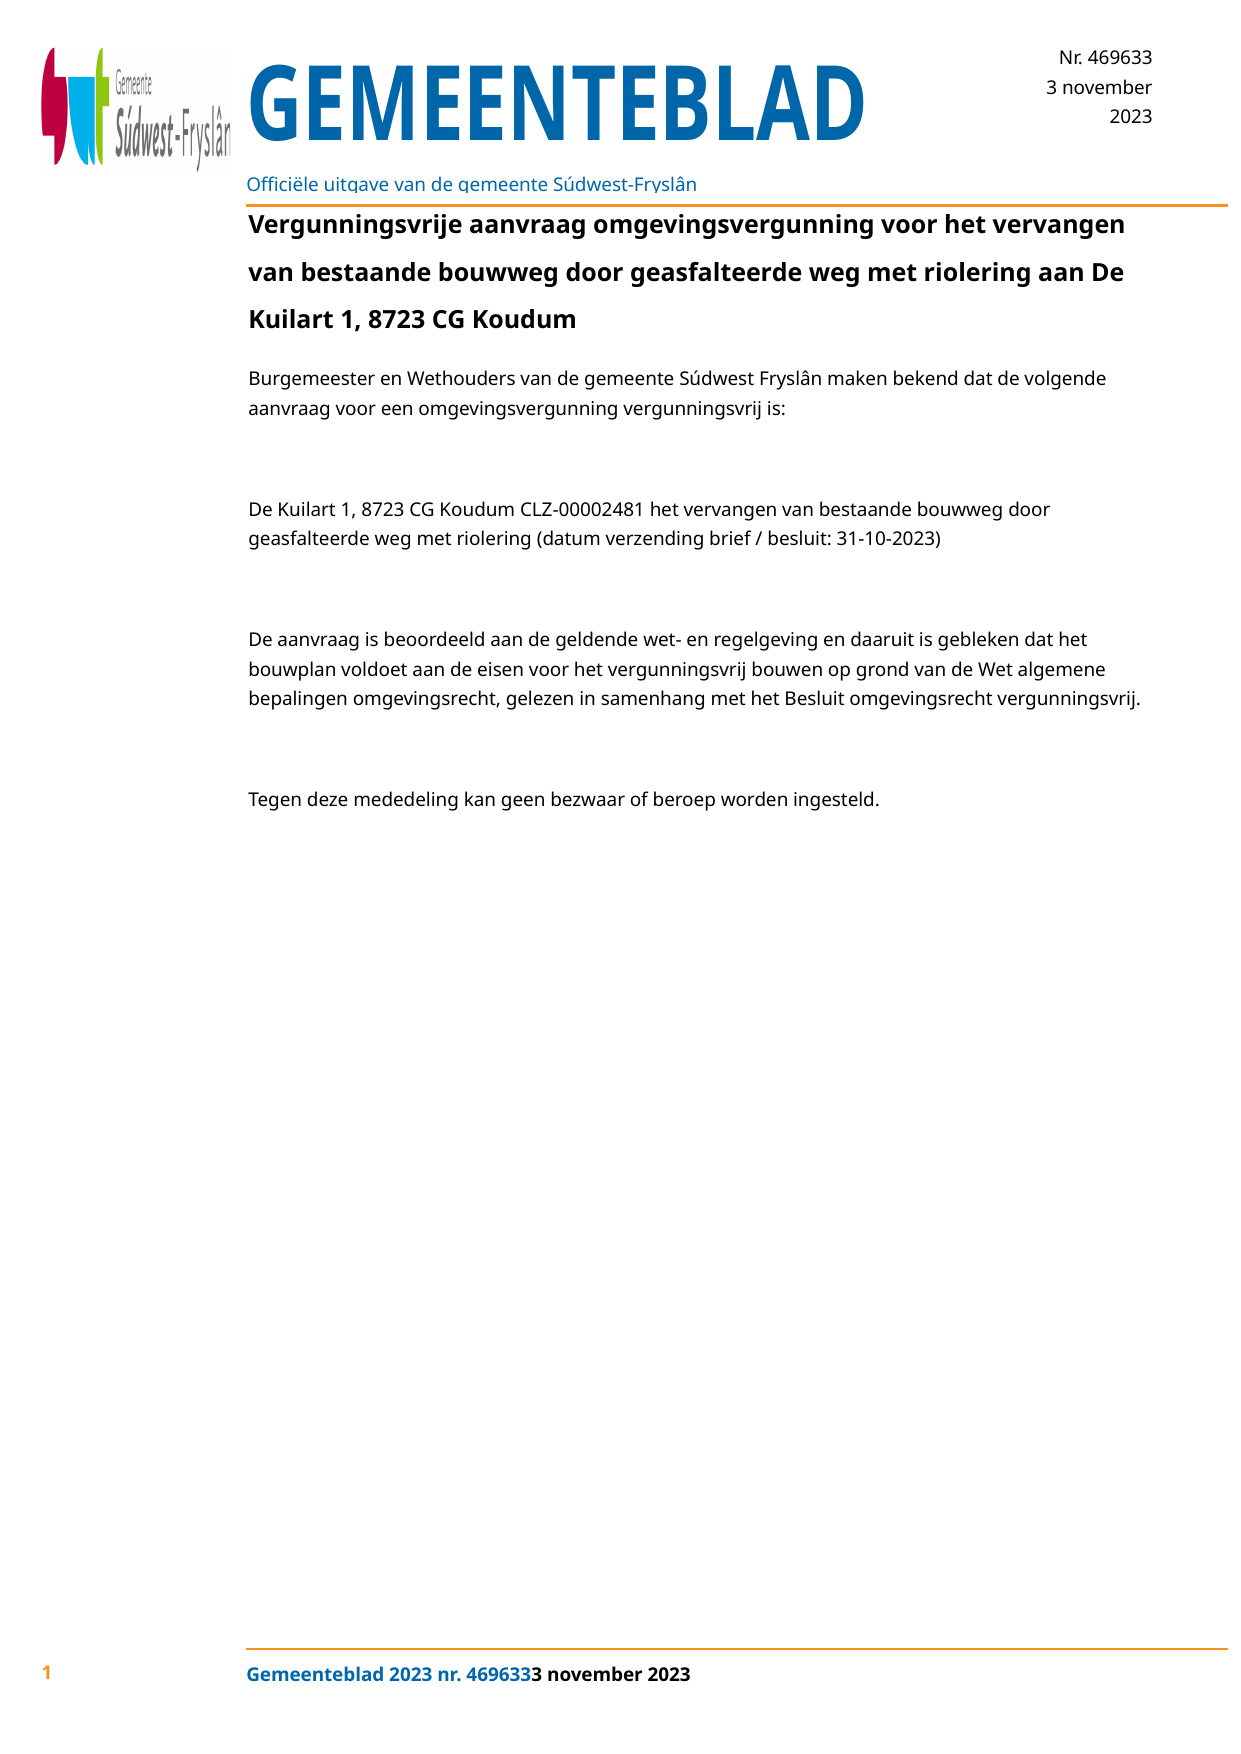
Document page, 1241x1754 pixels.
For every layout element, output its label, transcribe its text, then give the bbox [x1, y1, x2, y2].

text Vergunningsvrije aanvraag omgevingsvergunning voor het vervangen van bestaande bouwweg door geasfalteerde weg met riolering aan De Kuilart 1, 8723 CG Koudum [248, 207, 1152, 336]
text Burgemeester en Wethouders van de gemeente Súdwest Fryslân maken bekend dat de volgende aanvraag voor een omgevingsvergunning vergunningsvrij is: [248, 366, 1152, 421]
picture [41, 47, 231, 172]
text Tegen deze mededeling kan geen bezwaar of beroep worden ingesteld. [248, 786, 1152, 812]
text De aanvraag is beoordeeld aan de geldende wet- en regelgeving en daaruit is gebleken dat het bouwplan voldoet aan de eisen voor het vergunningsvrij bouwen op grond van de Wet algemene bepalingen omgevingsrecht, gelezen in samenhang met het Besluit omgevingsrecht vergunningsvrij. [248, 626, 1152, 711]
text De Kuilart 1, 8723 CG Koudum CLZ-00002481 het vervangen van bestaande bouwweg door geasfalteerde weg met riolering (datum verzending brief / besluit: 31-10-2023) [248, 496, 1152, 551]
